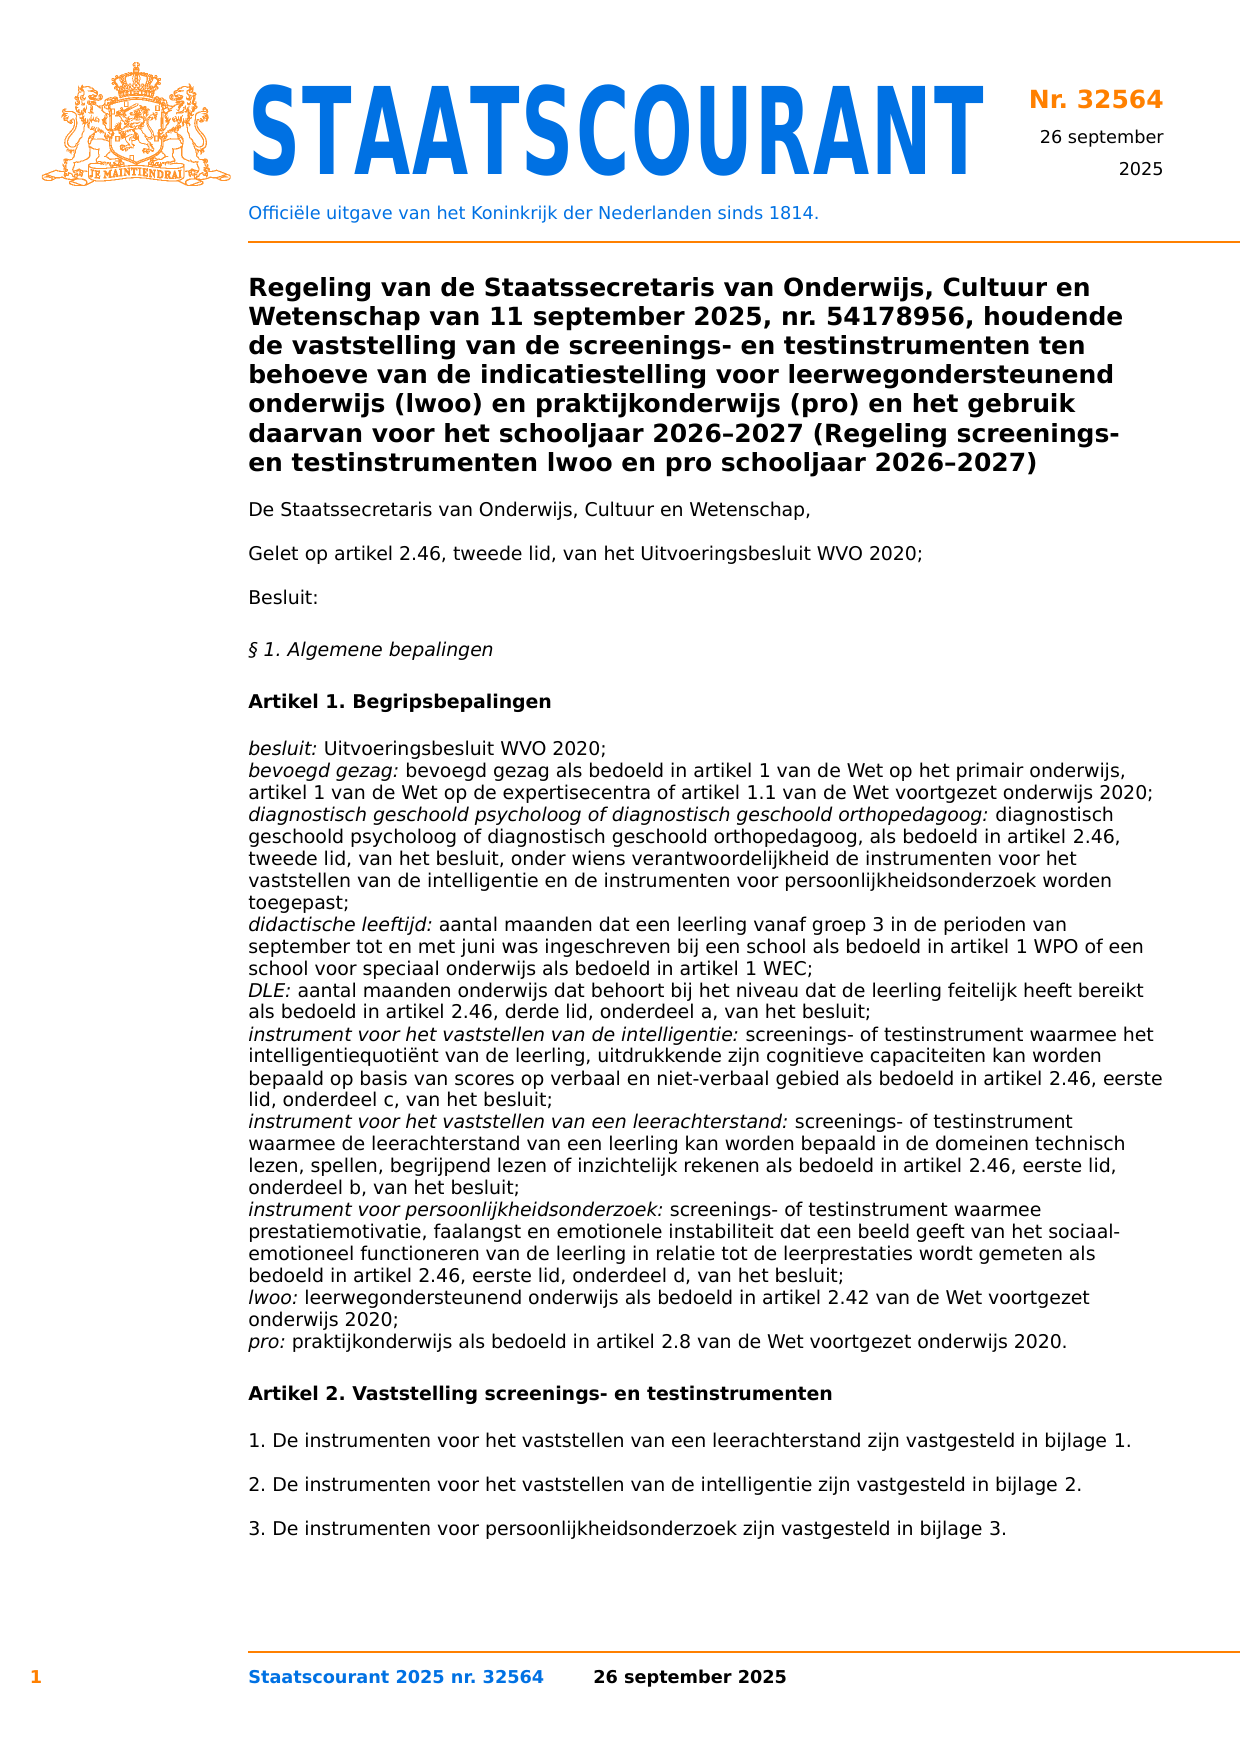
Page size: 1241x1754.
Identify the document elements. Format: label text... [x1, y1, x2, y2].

text besluit: Uitvoeringsbesluit WVO 2020; [248, 738, 1163, 760]
text instrument voor persoonlijkheidsonderzoek: screenings- of testinstrument waarmee prestatiemotivatie, faalangst en emotionele instabiliteit dat een beeld geeft van het sociaal-emotioneel functioneren van de leerling in relatie tot de leerprestaties wordt gemeten als bedoeld in artikel 2.46, eerste lid, onderdeel d, van het besluit; [248, 1199, 1163, 1287]
table_header Nr. 32564 [998, 62, 1240, 121]
text didactische leeftijd: aantal maanden dat een leerling vanaf groep 3 in de perioden van september tot en met juni was ingeschreven bij een school als bedoeld in artikel 1 WPO of een school voor speciaal onderwijs als bedoeld in artikel 1 WEC; [248, 913, 1163, 979]
text 2. De instrumenten voor het vaststellen van de intelligentie zijn vastgesteld in bijlage 2. [248, 1474, 1163, 1496]
subtitle Regeling van de Staatssecretaris van Onderwijs, Cultuur en Wetenschap van 11 september 2025, nr. 54178956, houdende de vaststelling van de screenings- en testinstrumenten ten behoeve van de indicatiestelling voor leerwegondersteunend onderwijs (lwoo) en praktijkonderwijs (pro) en het gebruik daarvan voor het schooljaar 2026–2027 (Regeling screenings- en testinstrumenten lwoo en pro schooljaar 2026–2027) [248, 273, 1163, 477]
subtitle § 1. Algemene bepalingen [248, 639, 1163, 661]
text bevoegd gezag: bevoegd gezag als bedoeld in artikel 1 van de Wet op het primair onderwijs, artikel 1 van de Wet op de expertisecentra of artikel 1.1 van de Wet voortgezet onderwijs 2020; [248, 760, 1163, 804]
text 3. De instrumenten voor persoonlijkheidsonderzoek zijn vastgesteld in bijlage 3. [248, 1518, 1163, 1540]
text diagnostisch geschoold psycholoog of diagnostisch geschoold orthopedagoog: diagnostisch geschoold psycholoog of diagnostisch geschoold orthopedagoog, als bedoeld in artikel 2.46, tweede lid, van het besluit, onder wiens verantwoordelijkheid de instrumenten voor het vaststellen van de intelligentie en de instrumenten voor persoonlijkheidsonderzoek worden toegepast; [248, 804, 1163, 913]
text De Staatssecretaris van Onderwijs, Cultuur en Wetenschap, [248, 499, 1163, 521]
text instrument voor het vaststellen van een leerachterstand: screenings- of testinstrument waarmee de leerachterstand van een leerling kan worden bepaald in de domeinen technisch lezen, spellen, begrijpend lezen of inzichtelijk rekenen als bedoeld in artikel 2.46, eerste lid, onderdeel b, van het besluit; [248, 1111, 1163, 1199]
table_cell 2025 [998, 153, 1240, 203]
table_cell 26 september [998, 121, 1240, 153]
text pro: praktijkonderwijs als bedoeld in artikel 2.8 van de Wet voortgezet onderwijs 2020. [248, 1331, 1163, 1353]
subtitle Artikel 1. Begripsbepalingen [248, 691, 1163, 713]
text 1. De instrumenten voor het vaststellen van een leerachterstand zijn vastgesteld in bijlage 1. [248, 1430, 1163, 1452]
text Gelet op artikel 2.46, tweede lid, van het Uitvoeringsbesluit WVO 2020; [248, 543, 1163, 565]
table_header [25, 62, 248, 241]
text lwoo: leerwegondersteunend onderwijs als bedoeld in artikel 2.42 van de Wet voortgezet onderwijs 2020; [248, 1287, 1163, 1331]
text DLE: aantal maanden onderwijs dat behoort bij het niveau dat de leerling feitelijk heeft bereikt als bedoeld in artikel 2.46, derde lid, onderdeel a, van het besluit; [248, 979, 1163, 1023]
text instrument voor het vaststellen van de intelligentie: screenings- of testinstrument waarmee het intelligentiequotiënt van de leerling, uitdrukkende zijn cognitieve capaciteiten kan worden bepaald op basis van scores op verbaal en niet-verbaal gebied als bedoeld in artikel 2.46, eerste lid, onderdeel c, van het besluit; [248, 1023, 1163, 1111]
picture [41, 62, 231, 186]
text Besluit: [248, 587, 1163, 609]
table_cell Officiële uitgave van het Koninkrijk der Nederlanden sinds 1814. [248, 203, 1240, 241]
table_header STAATSCOURANT [248, 62, 998, 203]
subtitle Artikel 2. Vaststelling screenings- en testinstrumenten [248, 1383, 1163, 1405]
